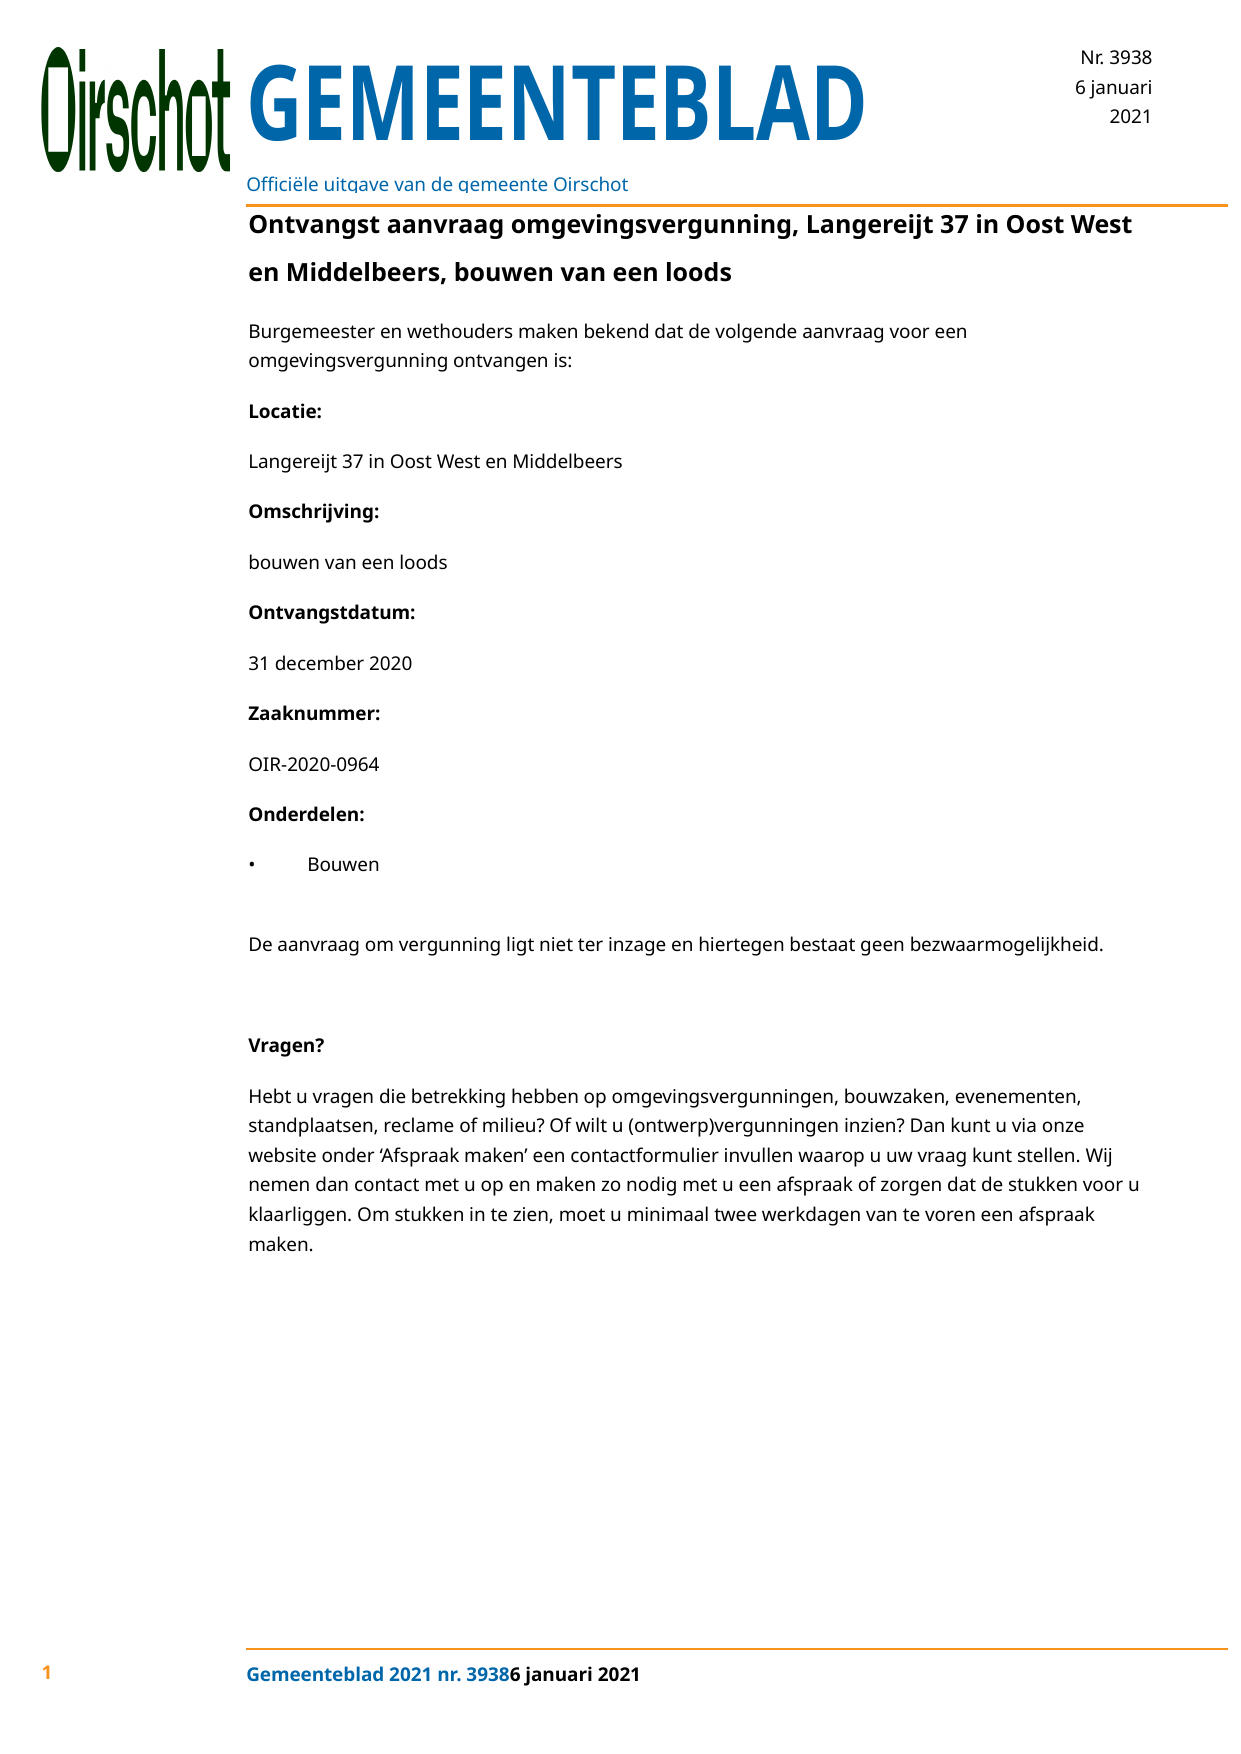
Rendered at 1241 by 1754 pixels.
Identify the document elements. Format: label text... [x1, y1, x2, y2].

text Ontvangst aanvraag omgevingsvergunning, Langereijt 37 in Oost West en Middelbeers, bouwen van een loods [248, 207, 1152, 288]
text Langereijt 37 in Oost West en Middelbeers [248, 448, 1152, 474]
text Burgemeester en wethouders maken bekend dat de volgende aanvraag voor een omgevingsvergunning ontvangen is: [248, 318, 1152, 373]
text Vragen? [248, 1032, 1152, 1058]
text De aanvraag om vergunning ligt niet ter inzage en hiertegen bestaat geen bezwaarmogelijkheid. [248, 932, 1152, 957]
text bouwen van een loods [248, 549, 1152, 575]
list Bouwen [248, 852, 1152, 877]
text Hebt u vragen die betrekking hebben op omgevingsvergunningen, bouwzaken, evenementen, standplaatsen, reclame of milieu? Of wilt u (ontwerp)vergunningen inzien? Dan kunt u via onze website onder ‘Afspraak maken’ een contactformulier invullen waarop u uw vraag kunt stellen. Wij nemen dan contact met u op en maken zo nodig met u een afspraak of zorgen dat de stukken voor u klaarliggen. Om stukken in te zien, moet u minimaal twee werkdagen van te voren een afspraak maken. [248, 1083, 1152, 1257]
text Locatie: [248, 398, 1152, 424]
text 31 december 2020 [248, 650, 1152, 676]
text Onderdelen: [248, 801, 1152, 827]
text Omschrijving: [248, 499, 1152, 524]
text Zaaknummer: [248, 700, 1152, 726]
picture [41, 47, 231, 172]
text OIR-2020-0964 [248, 751, 1152, 777]
text Ontvangstdatum: [248, 599, 1152, 625]
